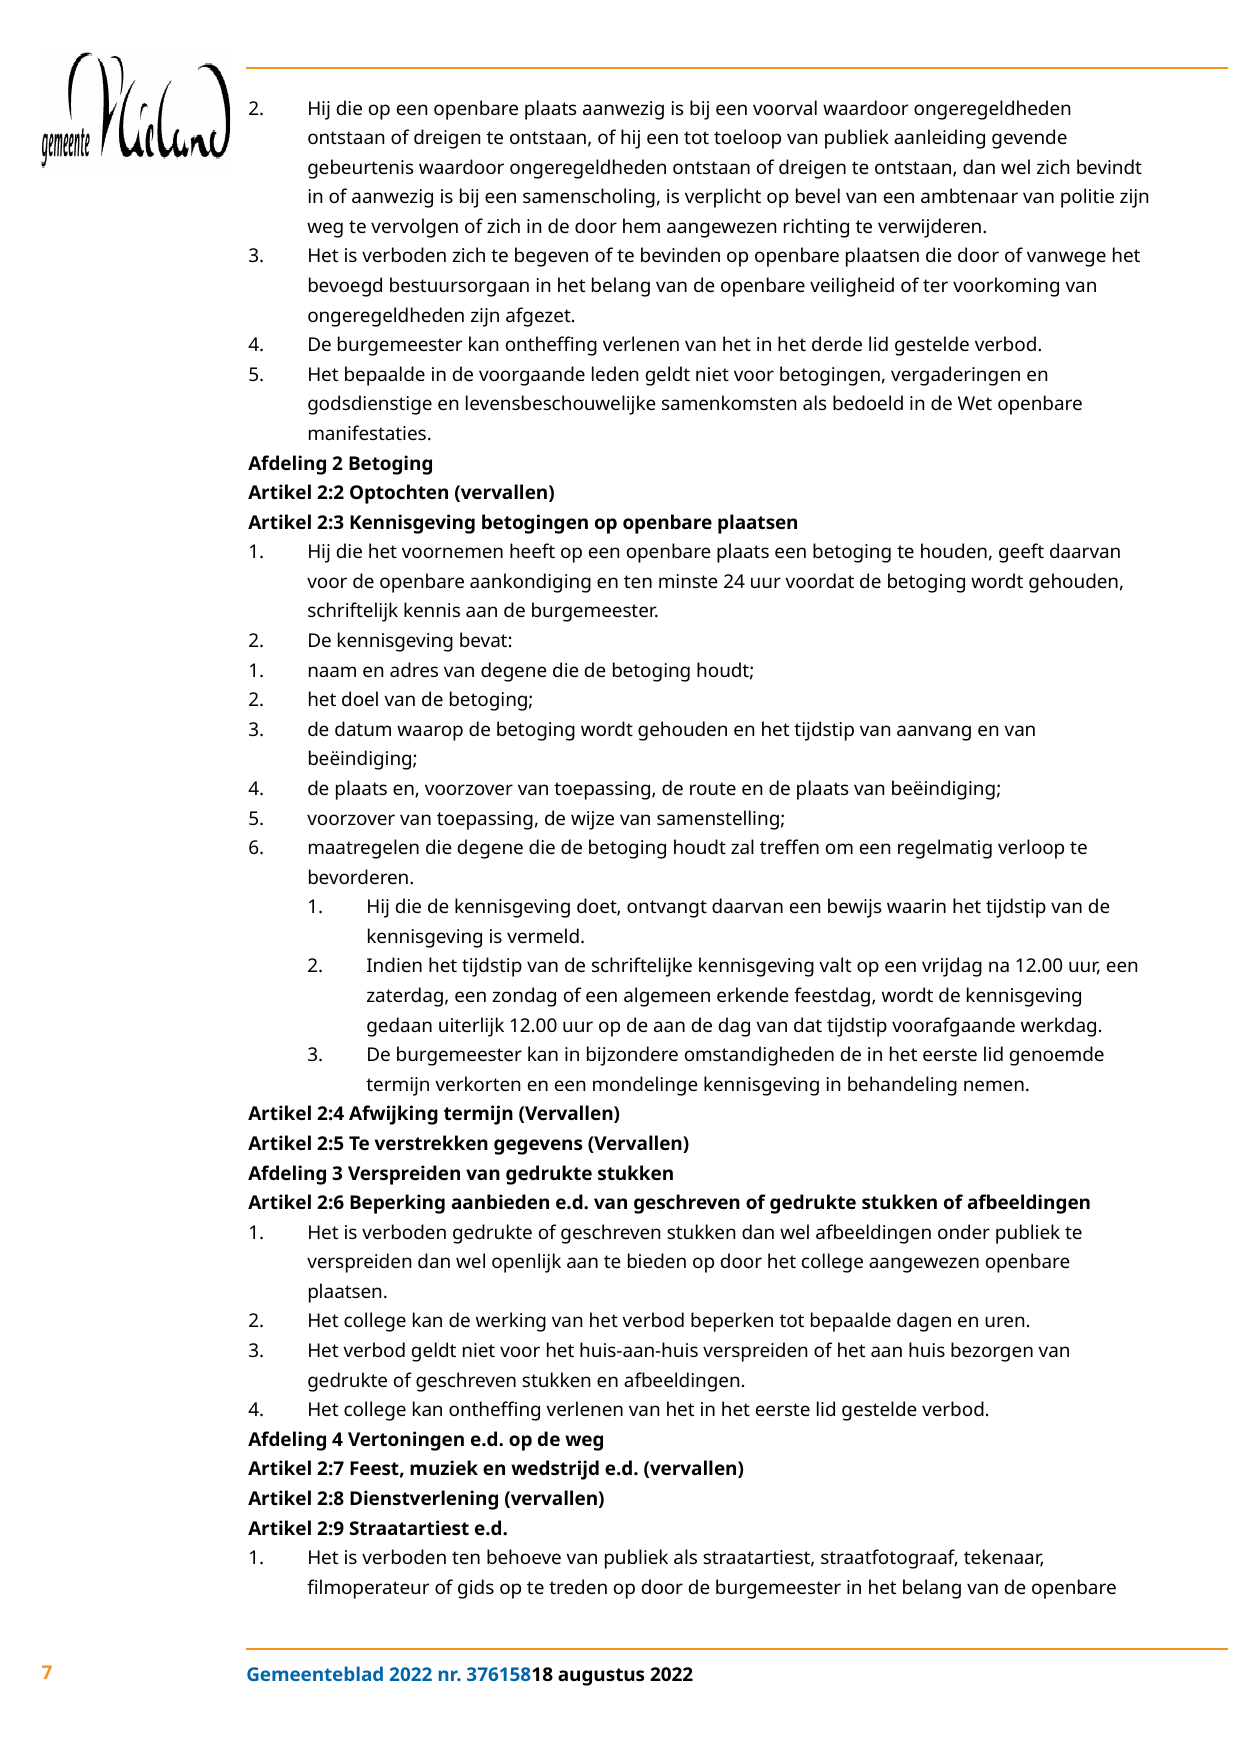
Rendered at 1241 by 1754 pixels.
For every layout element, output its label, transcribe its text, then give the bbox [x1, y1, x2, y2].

text Afdeling 3 Verspreiden van gedrukte stukken [248, 1160, 1152, 1186]
text Artikel 2:6 Beperking aanbieden e.d. van geschreven of gedrukte stukken of afbeeldingen [248, 1189, 1152, 1215]
list voorzover van toepassing, de wijze van samenstelling; [248, 805, 1152, 831]
list Hij die het voornemen heeft op een openbare plaats een betoging te houden, geeft daarvan voor de openbare aankondiging en ten minste 24 uur voordat de betoging wordt gehouden, schriftelijk kennis aan de burgemeester. [248, 538, 1152, 623]
text Artikel 2:4 Afwijking termijn (Vervallen) [248, 1101, 1152, 1126]
list De burgemeester kan ontheffing verlenen van het in het derde lid gestelde verbod. [248, 331, 1152, 357]
list De kennisgeving bevat: [248, 627, 1152, 653]
list Hij die de kennisgeving doet, ontvangt daarvan een bewijs waarin het tijdstip van de kennisgeving is vermeld. [307, 893, 1152, 949]
picture [41, 47, 231, 172]
list Het verbod geldt niet voor het huis-aan-huis verspreiden of het aan huis bezorgen van gedrukte of geschreven stukken en afbeeldingen. [248, 1337, 1152, 1393]
list Het bepaalde in de voorgaande leden geldt niet voor betogingen, vergaderingen en godsdienstige en levensbeschouwelijke samenkomsten als bedoeld in de Wet openbare manifestaties. [248, 361, 1152, 446]
list Het is verboden ten behoeve van publiek als straatartiest, straatfotograaf, tekenaar, filmoperateur of gids op te treden op door de burgemeester in het belang van de openbare [248, 1544, 1152, 1600]
text Artikel 2:5 Te verstrekken gegevens (Vervallen) [248, 1130, 1152, 1156]
text Artikel 2:8 Dienstverlening (vervallen) [248, 1485, 1152, 1511]
text Artikel 2:3 Kennisgeving betogingen op openbare plaatsen [248, 509, 1152, 535]
list Het is verboden zich te begeven of te bevinden op openbare plaatsen die door of vanwege het bevoegd bestuursorgaan in het belang van de openbare veiligheid of ter voorkoming van ongeregeldheden zijn afgezet. [248, 243, 1152, 328]
text Artikel 2:2 Optochten (vervallen) [248, 479, 1152, 505]
list Indien het tijdstip van de schriftelijke kennisgeving valt op een vrijdag na 12.00 uur, een zaterdag, een zondag of een algemeen erkende feestdag, wordt de kennisgeving gedaan uiterlijk 12.00 uur op de aan de dag van dat tijdstip voorafgaande werkdag. [307, 953, 1152, 1038]
list de plaats en, voorzover van toepassing, de route en de plaats van beëindiging; [248, 775, 1152, 801]
list naam en adres van degene die de betoging houdt; [248, 657, 1152, 683]
text Artikel 2:9 Straatartiest e.d. [248, 1515, 1152, 1541]
list Het college kan de werking van het verbod beperken tot bepaalde dagen en uren. [248, 1308, 1152, 1333]
text Artikel 2:7 Feest, muziek en wedstrijd e.d. (vervallen) [248, 1456, 1152, 1481]
text Afdeling 2 Betoging [248, 450, 1152, 476]
list de datum waarop de betoging wordt gehouden en het tijdstip van aanvang en van beëindiging; [248, 716, 1152, 771]
list De burgemeester kan in bijzondere omstandigheden de in het eerste lid genoemde termijn verkorten en een mondelinge kennisgeving in behandeling nemen. [307, 1041, 1152, 1097]
text Afdeling 4 Vertoningen e.d. op de weg [248, 1426, 1152, 1452]
list Het is verboden gedrukte of geschreven stukken dan wel afbeeldingen onder publiek te verspreiden dan wel openlijk aan te bieden op door het college aangewezen openbare plaatsen. [248, 1219, 1152, 1304]
list maatregelen die degene die de betoging houdt zal treffen om een regelmatig verloop te bevorderen. [248, 834, 1152, 890]
list Het college kan ontheffing verlenen van het in het eerste lid gestelde verbod. [248, 1396, 1152, 1422]
list Hij die op een openbare plaats aanwezig is bij een voorval waardoor ongeregeldheden ontstaan of dreigen te ontstaan, of hij een tot toeloop van publiek aanleiding gevende gebeurtenis waardoor ongeregeldheden ontstaan of dreigen te ontstaan, dan wel zich bevindt in of aanwezig is bij een samenscholing, is verplicht op bevel van een ambtenaar van politie zijn weg te vervolgen of zich in de door hem aangewezen richting te verwijderen. [248, 95, 1152, 239]
list het doel van de betoging; [248, 686, 1152, 712]
